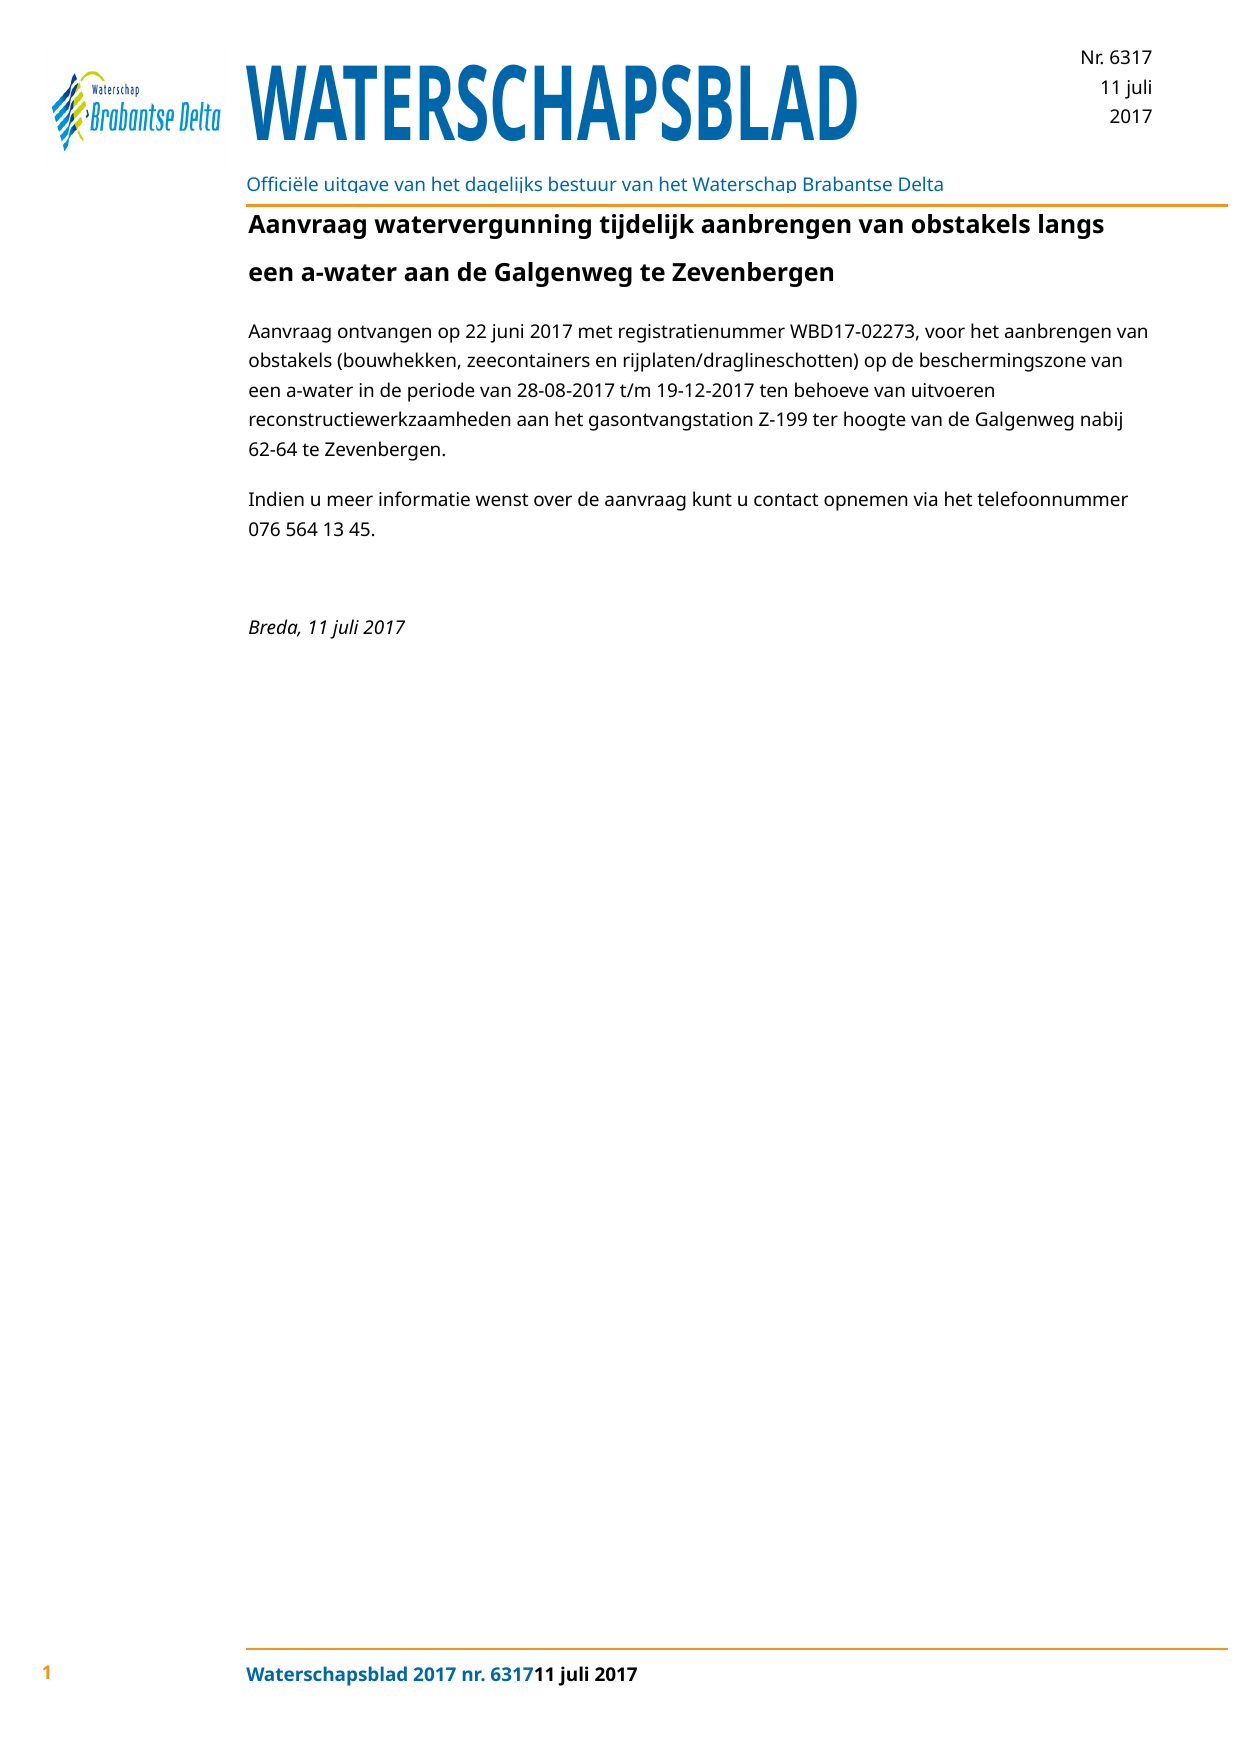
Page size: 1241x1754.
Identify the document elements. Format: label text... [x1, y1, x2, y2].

text Breda, 11 juli 2017 [248, 614, 1152, 640]
text Indien u meer informatie wenst over de aanvraag kunt u contact opnemen via het telefoonnummer 076 564 13 45. [248, 487, 1152, 542]
text Aanvraag watervergunning tijdelijk aanbrengen van obstakels langs een a-water aan de Galgenweg te Zevenbergen [248, 207, 1152, 288]
picture [41, 47, 231, 172]
text Aanvraag ontvangen op 22 juni 2017 met registratienummer WBD17-02273, voor het aanbrengen van obstakels (bouwhekken, zeecontainers en rijplaten/draglineschotten) op de beschermingszone van een a-water in de periode van 28-08-2017 t/m 19-12-2017 ten behoeve van uitvoeren reconstructiewerkzaamheden aan het gasontvangstation Z-199 ter hoogte van de Galgenweg nabij 62-64 te Zevenbergen. [248, 318, 1152, 462]
